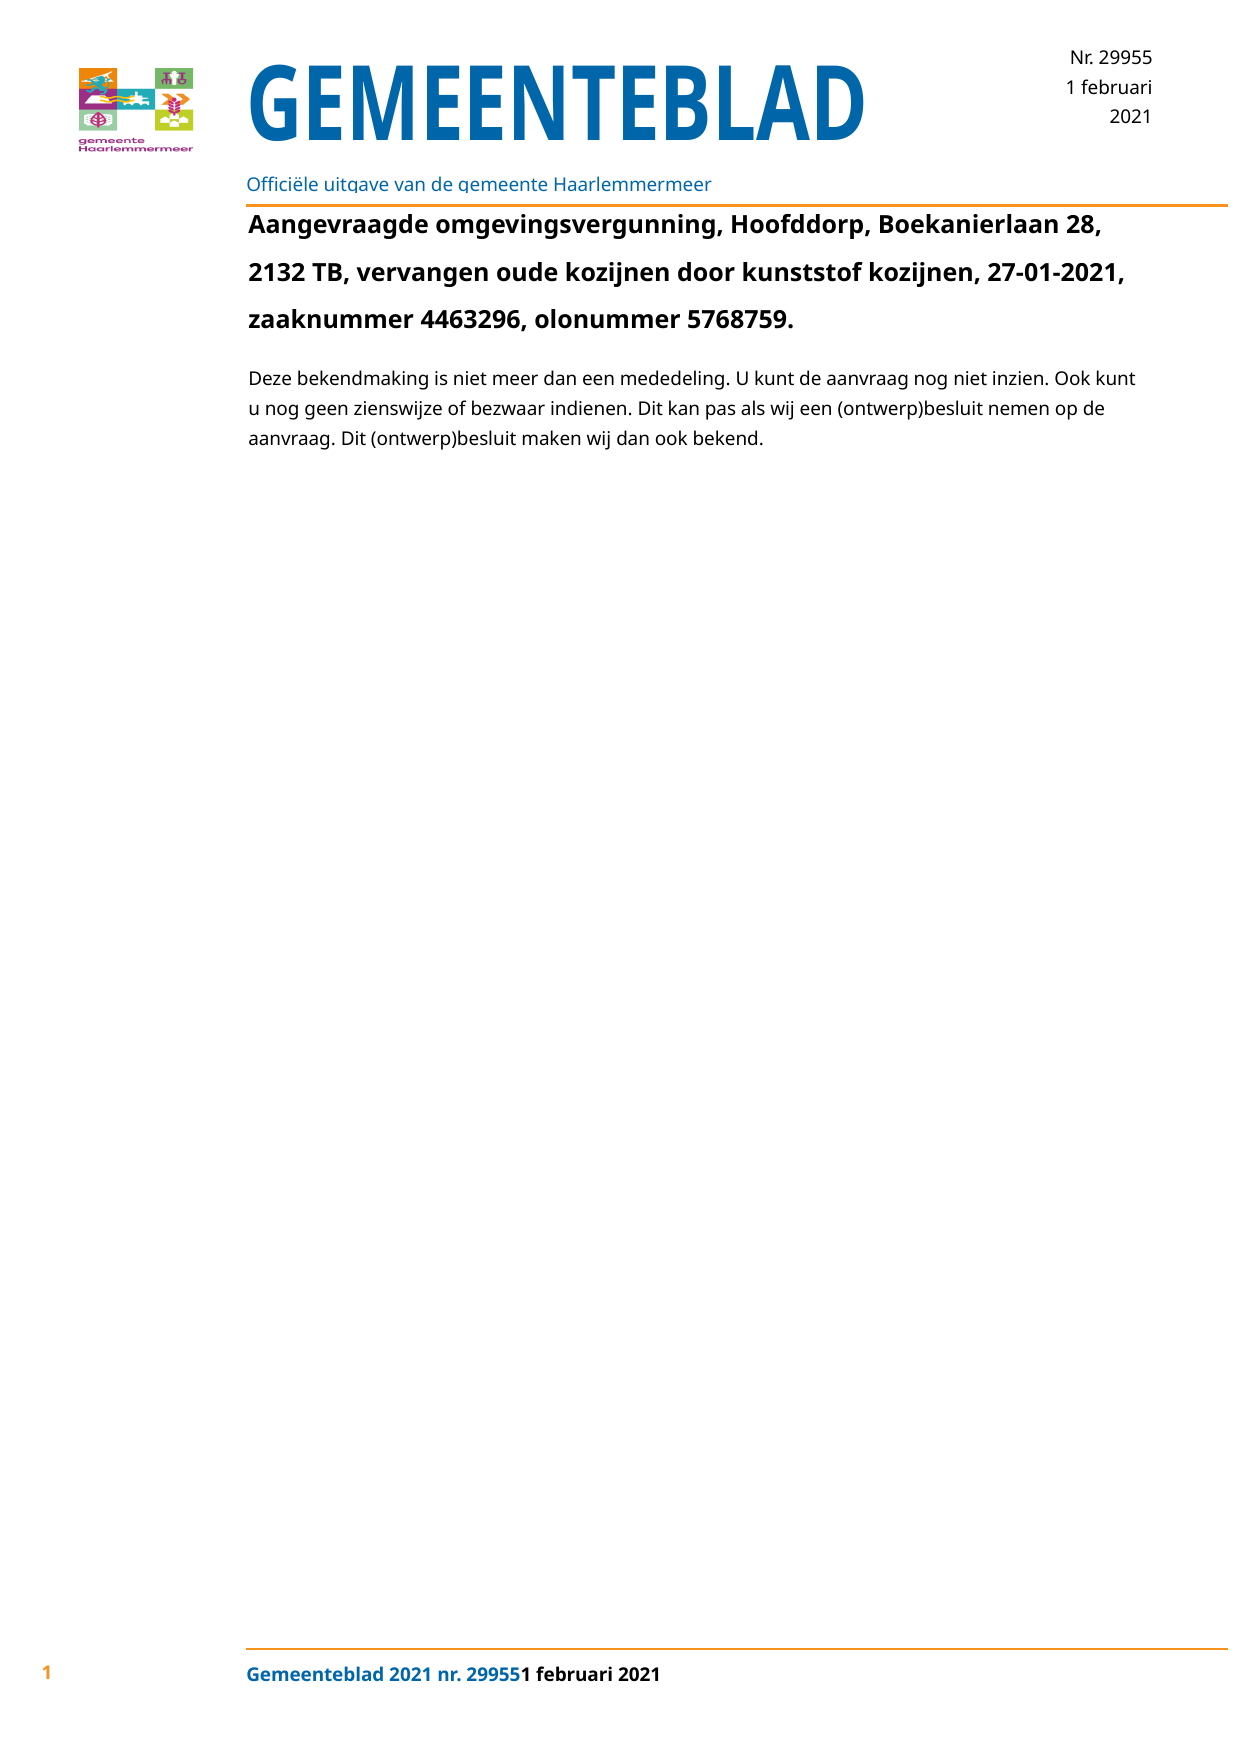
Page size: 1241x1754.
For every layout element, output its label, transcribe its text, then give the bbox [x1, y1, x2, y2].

text Aangevraagde omgevingsvergunning, Hoofddorp, Boekanierlaan 28, 2132 TB, vervangen oude kozijnen door kunststof kozijnen, 27-01-2021, zaaknummer 4463296, olonummer 5768759. [248, 207, 1152, 336]
text Deze bekendmaking is niet meer dan een mededeling. U kunt de aanvraag nog niet inzien. Ook kunt u nog geen zienswijze of bezwaar indienen. Dit kan pas als wij een (ontwerp)besluit nemen op de aanvraag. Dit (ontwerp)besluit maken wij dan ook bekend. [248, 366, 1152, 450]
picture [41, 47, 231, 172]
